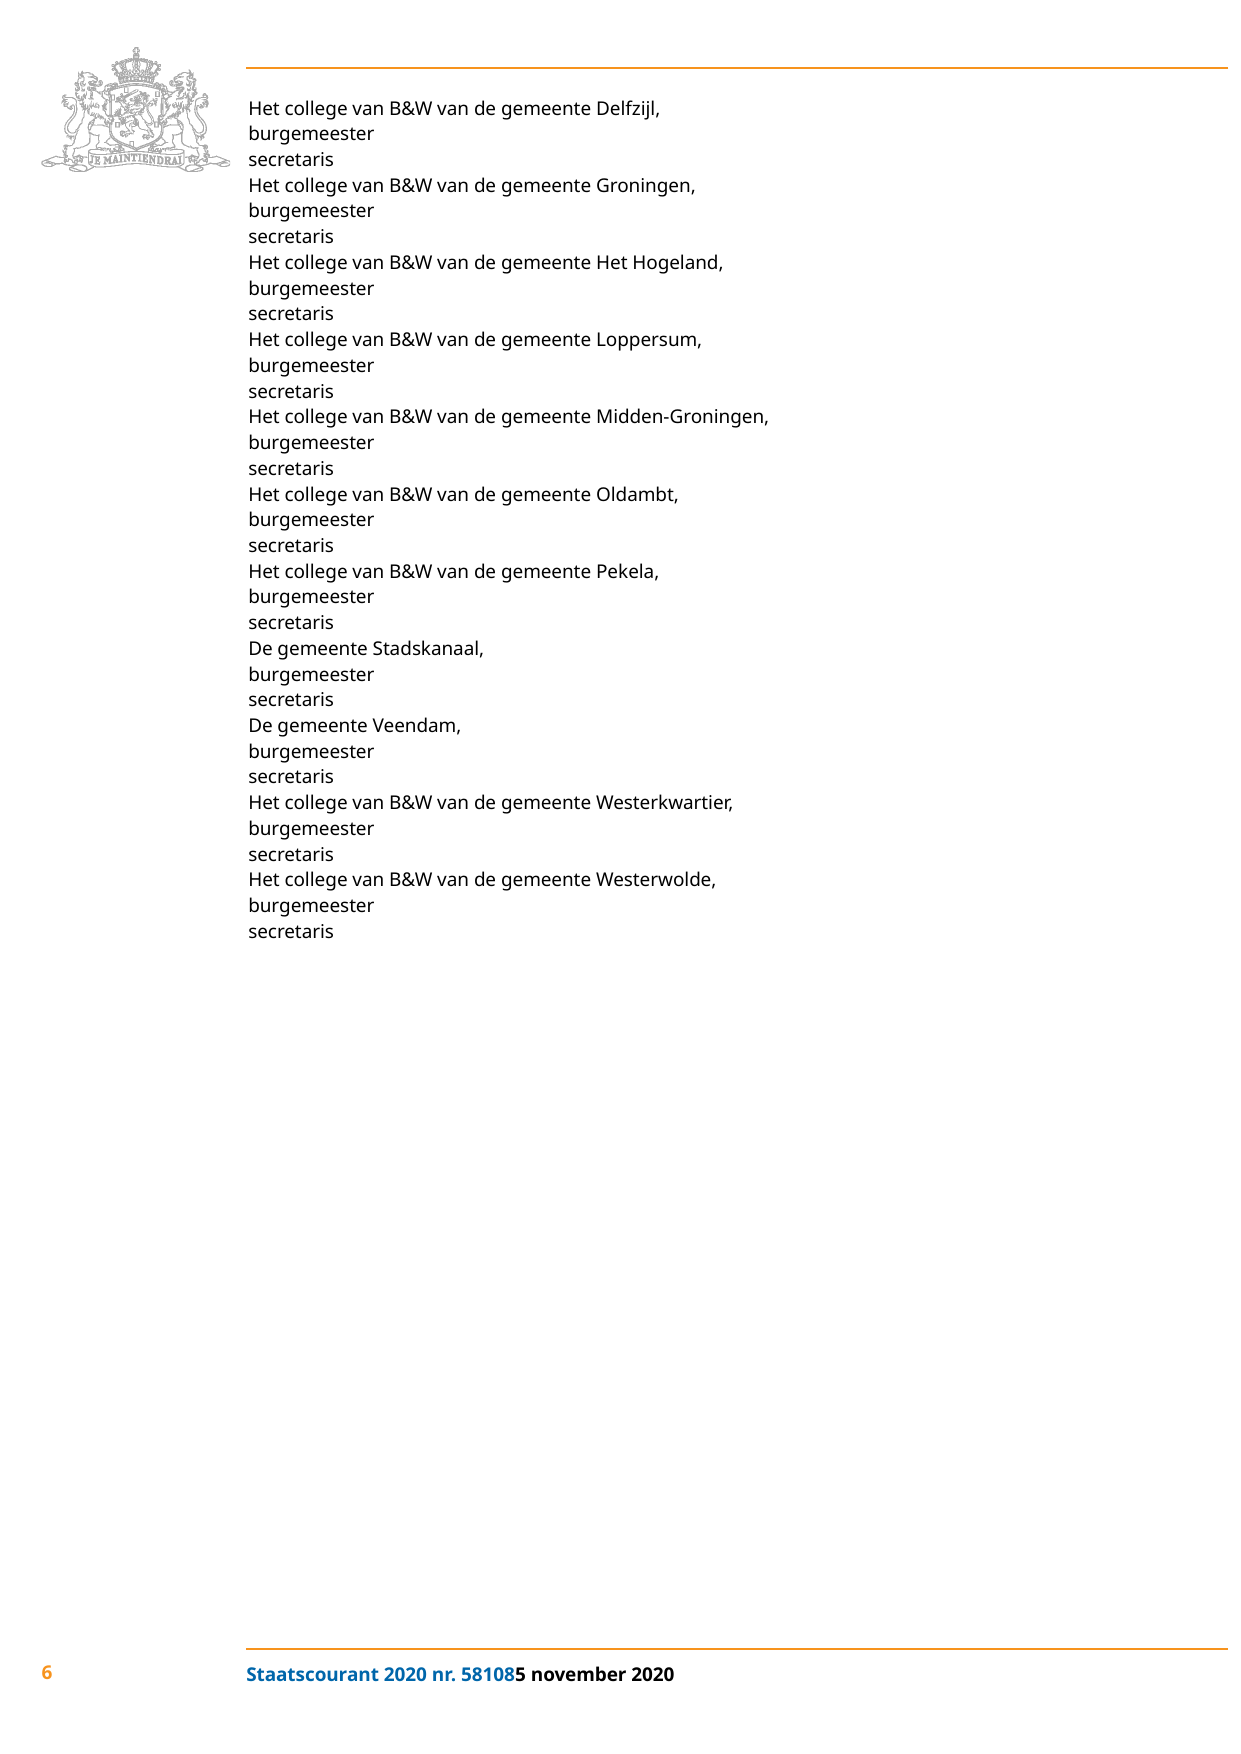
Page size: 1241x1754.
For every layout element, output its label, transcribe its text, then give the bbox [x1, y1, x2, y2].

text burgemeester [248, 121, 1152, 146]
text Het college van B&W van de gemeente Westerwolde, [248, 867, 1152, 892]
text secretaris [248, 841, 1152, 867]
text secretaris [248, 378, 1152, 403]
text Het college van B&W van de gemeente Oldambt, [248, 481, 1152, 506]
picture [41, 47, 231, 172]
text secretaris [248, 687, 1152, 712]
text Het college van B&W van de gemeente Het Hogeland, [248, 249, 1152, 275]
text Het college van B&W van de gemeente Delfzijl, [248, 95, 1152, 121]
text De gemeente Veendam, [248, 712, 1152, 738]
text secretaris [248, 146, 1152, 172]
text secretaris [248, 455, 1152, 481]
text secretaris [248, 609, 1152, 635]
text burgemeester [248, 506, 1152, 532]
text burgemeester [248, 738, 1152, 764]
text burgemeester [248, 584, 1152, 609]
text secretaris [248, 223, 1152, 249]
text Het college van B&W van de gemeente Westerkwartier, [248, 789, 1152, 815]
text De gemeente Stadskanaal, [248, 635, 1152, 661]
text burgemeester [248, 198, 1152, 223]
text secretaris [248, 301, 1152, 326]
text burgemeester [248, 661, 1152, 687]
text burgemeester [248, 429, 1152, 455]
text Het college van B&W van de gemeente Pekela, [248, 558, 1152, 584]
text secretaris [248, 764, 1152, 789]
text burgemeester [248, 352, 1152, 378]
text Het college van B&W van de gemeente Loppersum, [248, 326, 1152, 352]
text burgemeester [248, 275, 1152, 301]
text Het college van B&W van de gemeente Groningen, [248, 172, 1152, 198]
text secretaris [248, 918, 1152, 944]
text burgemeester [248, 815, 1152, 841]
text burgemeester [248, 892, 1152, 918]
text Het college van B&W van de gemeente Midden-Groningen, [248, 403, 1152, 429]
text secretaris [248, 532, 1152, 558]
